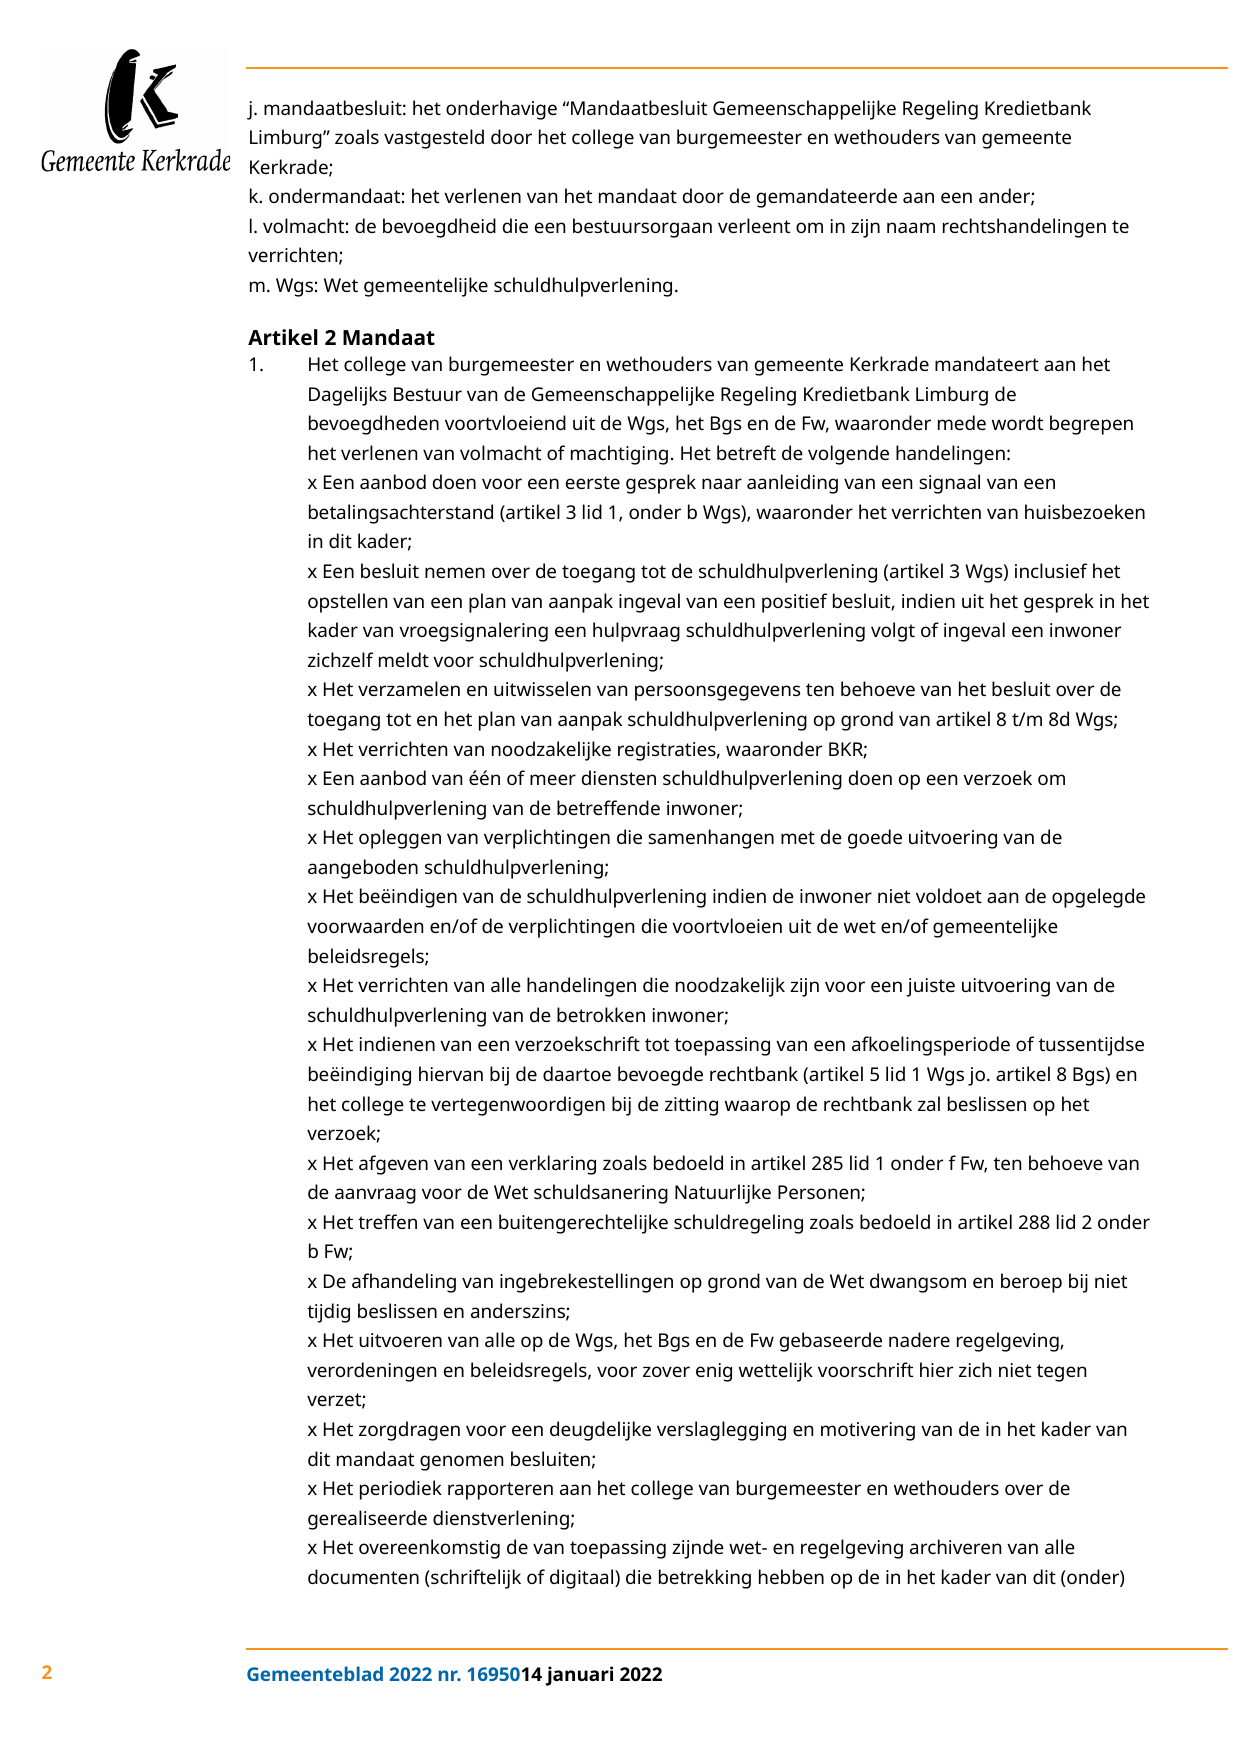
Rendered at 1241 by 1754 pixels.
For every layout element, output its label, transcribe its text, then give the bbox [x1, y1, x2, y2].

list x De afhandeling van ingebrekestellingen op grond van de Wet dwangsom en beroep bij niet tijdig beslissen en anderszins; [248, 1268, 1152, 1323]
list x Het beëindigen van de schuldhulpverlening indien de inwoner niet voldoet aan de opgelegde voorwaarden en/of de verplichtingen die voortvloeien uit de wet en/of gemeentelijke beleidsregels; [248, 884, 1152, 968]
list x Het treffen van een buitengerechtelijke schuldregeling zoals bedoeld in artikel 288 lid 2 onder b Fw; [248, 1209, 1152, 1264]
text l. volmacht: de bevoegdheid die een bestuursorgaan verleent om in zijn naam rechtshandelingen te verrichten; [248, 213, 1152, 268]
list x Het periodiek rapporteren aan het college van burgemeester en wethouders over de gerealiseerde dienstverlening; [248, 1475, 1152, 1531]
list x Het verzamelen en uitwisselen van persoonsgegevens ten behoeve van het besluit over de toegang tot en het plan van aanpak schuldhulpverlening op grond van artikel 8 t/m 8d Wgs; [248, 677, 1152, 732]
text j. mandaatbesluit: het onderhavige “Mandaatbesluit Gemeenschappelijke Regeling Kredietbank Limburg” zoals vastgesteld door het college van burgemeester en wethouders van gemeente Kerkrade; [248, 95, 1152, 180]
list x Het verrichten van alle handelingen die noodzakelijk zijn voor een juiste uitvoering van de schuldhulpverlening van de betrokken inwoner; [248, 972, 1152, 1028]
list x Het opleggen van verplichtingen die samenhangen met de goede uitvoering van de aangeboden schuldhulpverlening; [248, 824, 1152, 880]
list x Het uitvoeren van alle op de Wgs, het Bgs en de Fw gebaseerde nadere regelgeving, verordeningen en beleidsregels, voor zover enig wettelijk voorschrift hier zich niet tegen verzet; [248, 1327, 1152, 1412]
picture [41, 47, 231, 172]
list x Het afgeven van een verklaring zoals bedoeld in artikel 285 lid 1 onder f Fw, ten behoeve van de aanvraag voor de Wet schuldsanering Natuurlijke Personen; [248, 1150, 1152, 1205]
list x Een aanbod van één of meer diensten schuldhulpverlening doen op een verzoek om schuldhulpverlening van de betreffende inwoner; [248, 765, 1152, 821]
list x Het verrichten van noodzakelijke registraties, waaronder BKR; [248, 736, 1152, 761]
list x Een aanbod doen voor een eerste gesprek naar aanleiding van een signaal van een betalingsachterstand (artikel 3 lid 1, onder b Wgs), waaronder het verrichten van huisbezoeken in dit kader; [248, 469, 1152, 554]
list x Het zorgdragen voor een deugdelijke verslaglegging en motivering van de in het kader van dit mandaat genomen besluiten; [248, 1416, 1152, 1471]
text k. ondermandaat: het verlenen van het mandaat door de gemandateerde aan een ander; [248, 183, 1152, 209]
list Het college van burgemeester en wethouders van gemeente Kerkrade mandateert aan het Dagelijks Bestuur van de Gemeenschappelijke Regeling Kredietbank Limburg de bevoegdheden voortvloeiend uit de Wgs, het Bgs en de Fw, waaronder mede wordt begrepen het verlenen van volmacht of machtiging. Het betreft de volgende handelingen: [248, 351, 1152, 466]
text m. Wgs: Wet gemeentelijke schuldhulpverlening. [248, 272, 1152, 298]
list x Het indienen van een verzoekschrift tot toepassing van een afkoelingsperiode of tussentijdse beëindiging hiervan bij de daartoe bevoegde rechtbank (artikel 5 lid 1 Wgs jo. artikel 8 Bgs) en het college te vertegenwoordigen bij de zitting waarop de rechtbank zal beslissen op het verzoek; [248, 1032, 1152, 1146]
text Artikel 2 Mandaat [248, 323, 1152, 351]
list x Een besluit nemen over de toegang tot de schuldhulpverlening (artikel 3 Wgs) inclusief het opstellen van een plan van aanpak ingeval van een positief besluit, indien uit het gesprek in het kader van vroegsignalering een hulpvraag schuldhulpverlening volgt of ingeval een inwoner zichzelf meldt voor schuldhulpverlening; [248, 558, 1152, 673]
list x Het overeenkomstig de van toepassing zijnde wet- en regelgeving archiveren van alle documenten (schriftelijk of digitaal) die betrekking hebben op de in het kader van dit (onder) [248, 1534, 1152, 1590]
